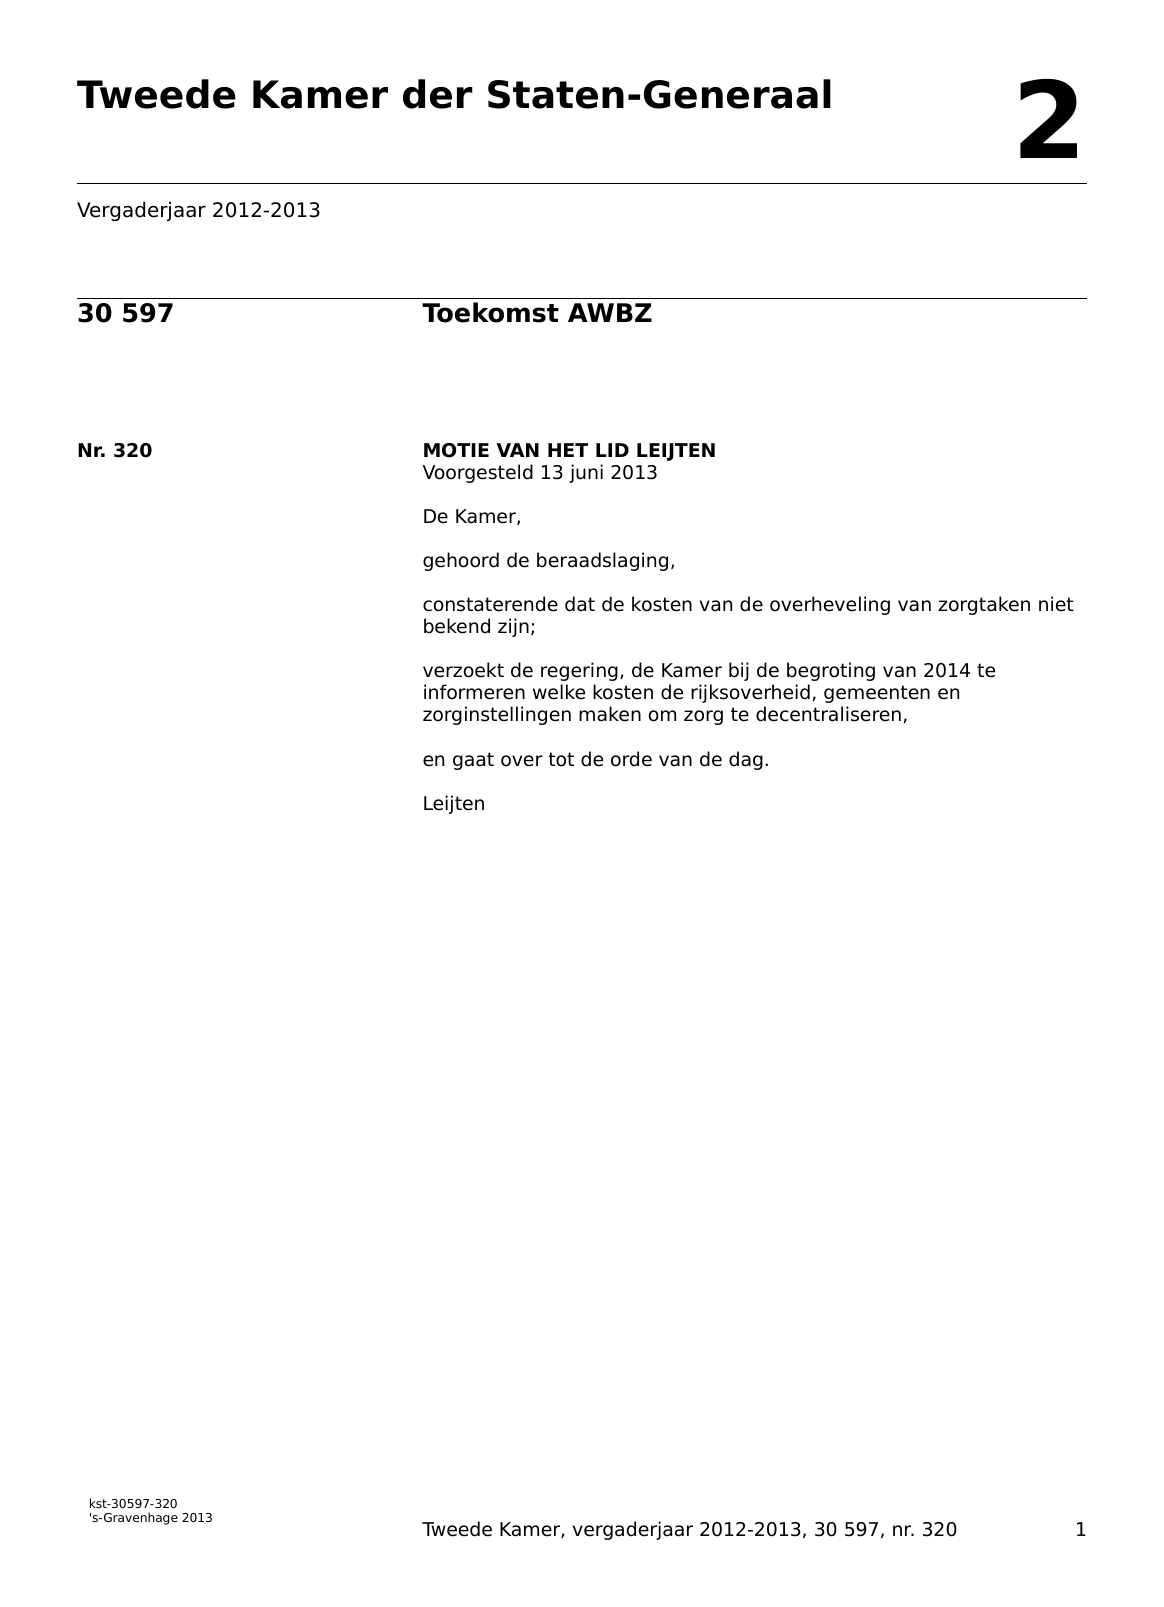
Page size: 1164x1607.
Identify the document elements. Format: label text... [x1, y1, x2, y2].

table_header Tweede Kamer der Staten-Generaal [77, 59, 886, 183]
table_header 2 [886, 59, 1087, 183]
subtitle Nr. 320 MOTIE VAN HET LID LEIJTEN [77, 440, 1087, 462]
text constaterende dat de kosten van de overheveling van zorgtaken niet bekend zijn; [422, 594, 1087, 638]
table_cell Vergaderjaar 2012-2013 [77, 184, 1087, 298]
subtitle 30 597 Toekomst AWBZ [77, 299, 1087, 329]
text verzoekt de regering, de Kamer bij de begroting van 2014 te informeren welke kosten de rijksoverheid, gemeenten en zorginstellingen maken om zorg te decentraliseren, [422, 660, 1087, 726]
text 's-Gravenhage 2013 [88, 1511, 323, 1525]
text gehoord de beraadslaging, [422, 550, 1087, 572]
text kst-30597-320 [88, 1497, 323, 1511]
text De Kamer, [422, 506, 1087, 528]
text en gaat over tot de orde van de dag. [422, 748, 1087, 770]
text Voorgesteld 13 juni 2013 [422, 462, 1087, 484]
text Leijten [422, 793, 1087, 814]
